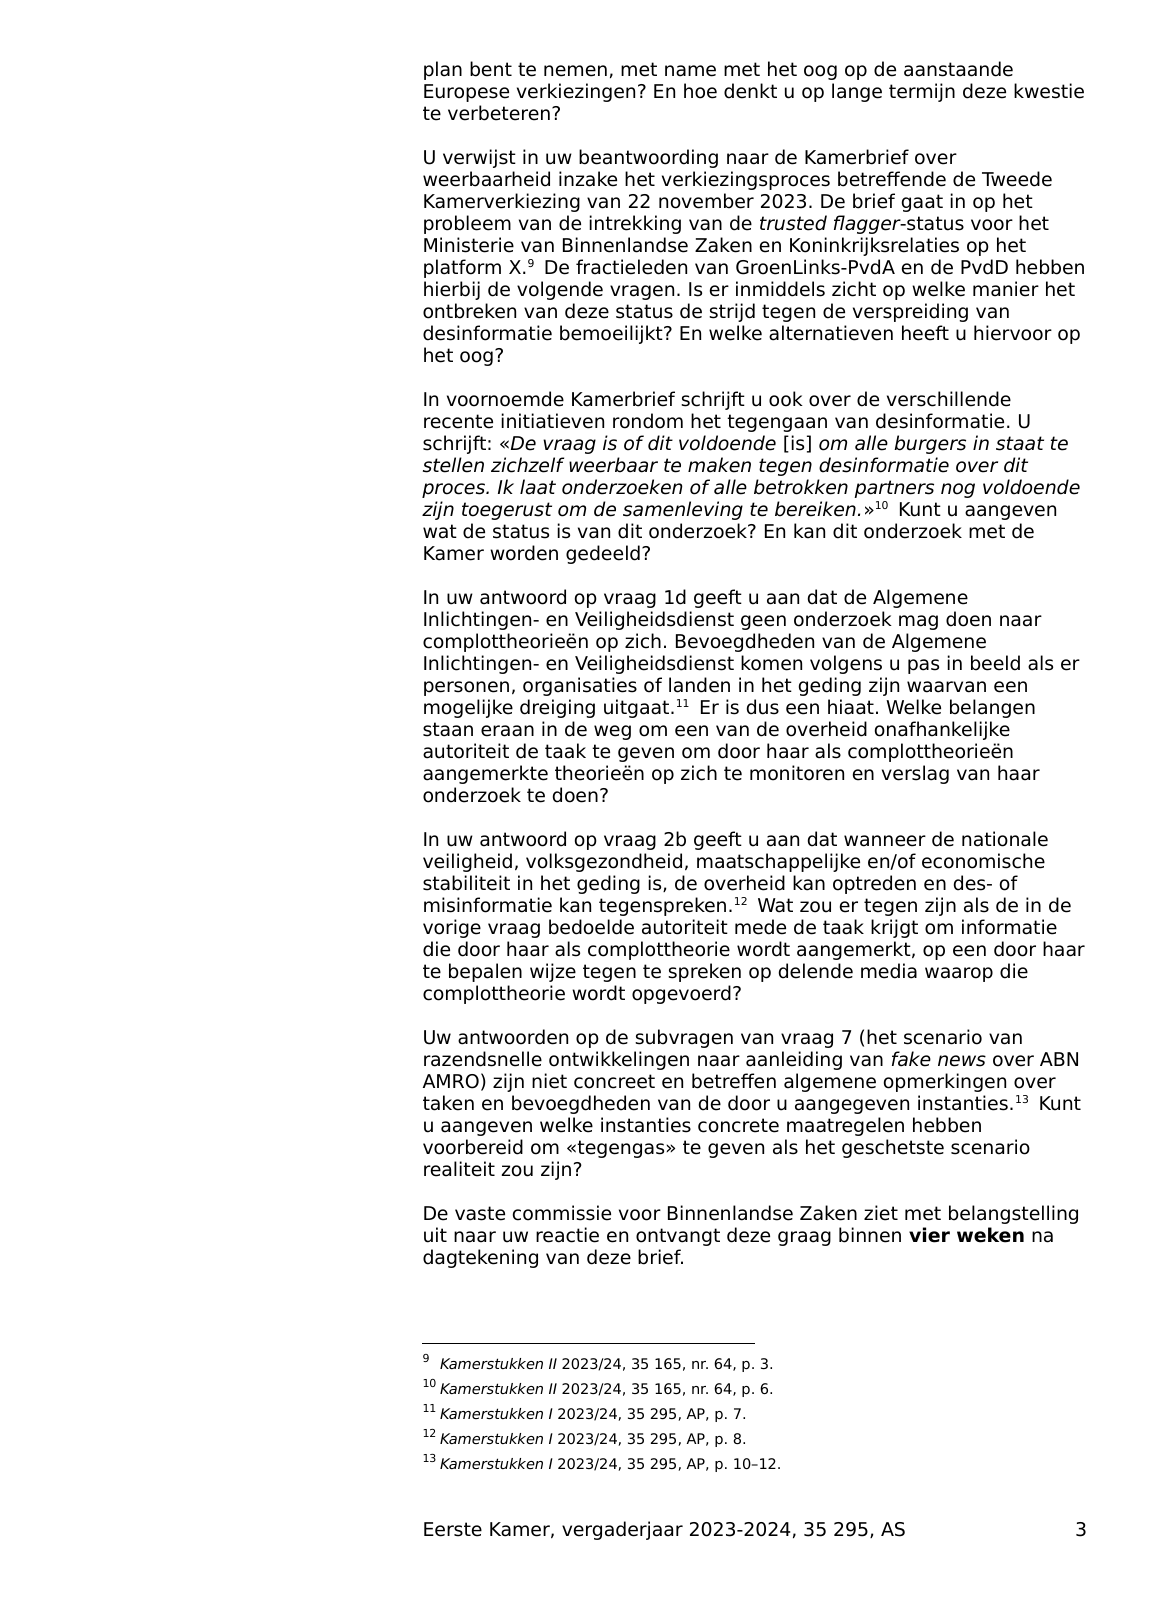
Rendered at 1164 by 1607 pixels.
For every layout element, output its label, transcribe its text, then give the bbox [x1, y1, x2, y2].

text Uw antwoorden op de subvragen van vraag 7 (het scenario van razendsnelle ontwikkelingen naar aanleiding van fake news over ABN AMRO) zijn niet concreet en betreffen algemene opmerkingen over taken en bevoegdheden van de door u aangegeven instanties. Kunt u aangeven welke instanties concrete maatregelen hebben voorbereid om «tegengas» te geven als het geschetste scenario realiteit zou zijn? [422, 1027, 1087, 1181]
text Kamerstukken I 2023/24, 35 295, AP, p. 10–12. [422, 1452, 1087, 1474]
text Kamerstukken I 2023/24, 35 295, AP, p. 7. [422, 1402, 1087, 1424]
text Kamerstukken I 2023/24, 35 295, AP, p. 8. [422, 1427, 1087, 1449]
text Kamerstukken II 2023/24, 35 165, nr. 64, p. 6. [422, 1377, 1087, 1399]
text U verwijst in uw beantwoording naar de Kamerbrief over weerbaarheid inzake het verkiezingsproces betreffende de Tweede Kamerverkiezing van 22 november 2023. De brief gaat in op het probleem van de intrekking van de trusted flagger-status voor het Ministerie van Binnenlandse Zaken en Koninkrijksrelaties op het platform X. De fractieleden van GroenLinks-PvdA en de PvdD hebben hierbij de volgende vragen. Is er inmiddels zicht op welke manier het ontbreken van deze status de strijd tegen de verspreiding van desinformatie bemoeilijkt? En welke alternatieven heeft u hiervoor op het oog? [422, 147, 1087, 367]
text plan bent te nemen, met name met het oog op de aanstaande Europese verkiezingen? En hoe denkt u op lange termijn deze kwestie te verbeteren? [422, 59, 1087, 125]
text De vaste commissie voor Binnenlandse Zaken ziet met belangstelling uit naar uw reactie en ontvangt deze graag binnen vier weken na dagtekening van deze brief. [422, 1203, 1087, 1269]
text In voornoemde Kamerbrief schrijft u ook over de verschillende recente initiatieven rondom het tegengaan van desinformatie. U schrijft: «De vraag is of dit voldoende [is] om alle burgers in staat te stellen zichzelf weerbaar te maken tegen desinformatie over dit proces. Ik laat onderzoeken of alle betrokken partners nog voldoende zijn toegerust om de samenleving te bereiken.» Kunt u aangeven wat de status is van dit onderzoek? En kan dit onderzoek met de Kamer worden gedeeld? [422, 389, 1087, 565]
text Kamerstukken II 2023/24, 35 165, nr. 64, p. 3. [422, 1352, 1087, 1374]
text In uw antwoord op vraag 2b geeft u aan dat wanneer de nationale veiligheid, volksgezondheid, maatschappelijke en/of economische stabiliteit in het geding is, de overheid kan optreden en des- of misinformatie kan tegenspreken. Wat zou er tegen zijn als de in de vorige vraag bedoelde autoriteit mede de taak krijgt om informatie die door haar als complottheorie wordt aangemerkt, op een door haar te bepalen wijze tegen te spreken op delende media waarop die complottheorie wordt opgevoerd? [422, 829, 1087, 1005]
text In uw antwoord op vraag 1d geeft u aan dat de Algemene Inlichtingen- en Veiligheidsdienst geen onderzoek mag doen naar complottheorieën op zich. Bevoegdheden van de Algemene Inlichtingen- en Veiligheidsdienst komen volgens u pas in beeld als er personen, organisaties of landen in het geding zijn waarvan een mogelijke dreiging uitgaat. Er is dus een hiaat. Welke belangen staan eraan in de weg om een van de overheid onafhankelijke autoriteit de taak te geven om door haar als complottheorieën aangemerkte theorieën op zich te monitoren en verslag van haar onderzoek te doen? [422, 587, 1087, 807]
